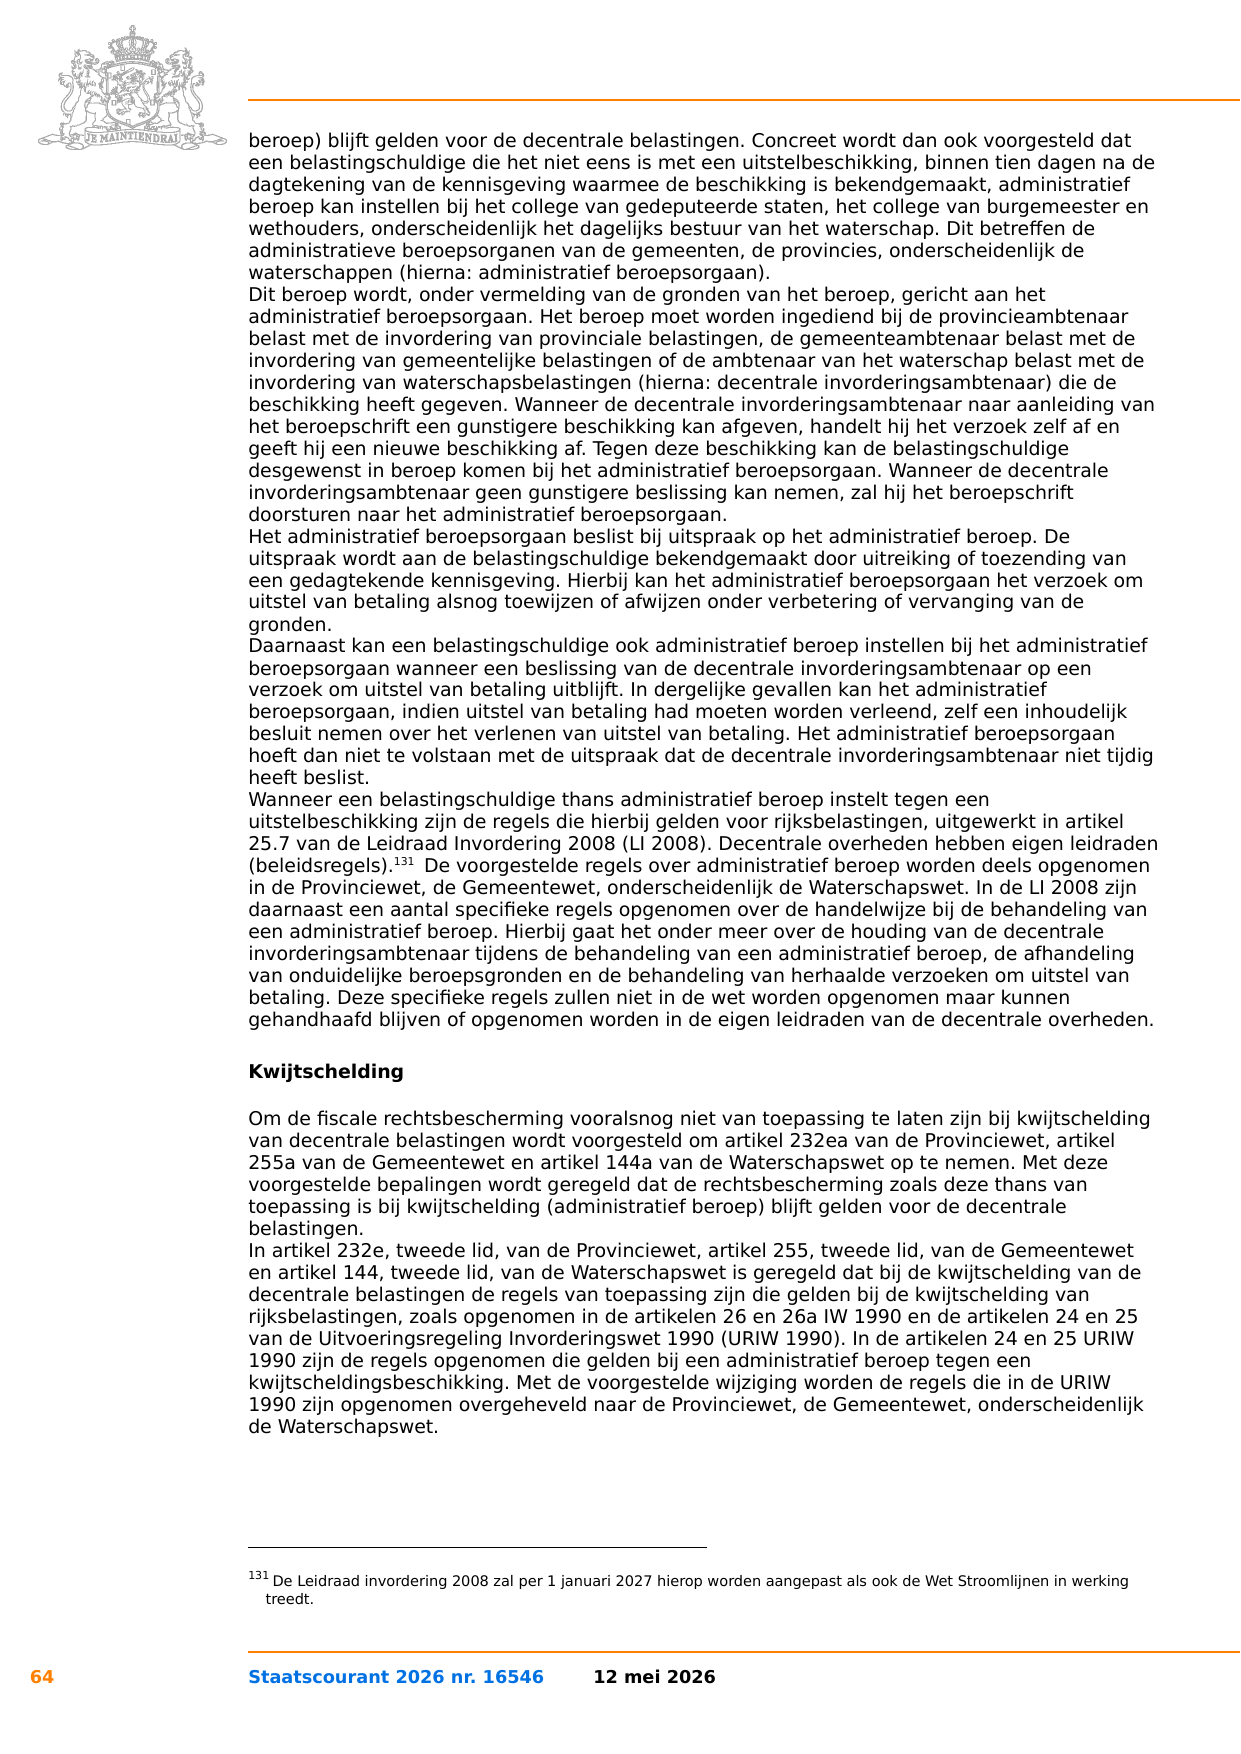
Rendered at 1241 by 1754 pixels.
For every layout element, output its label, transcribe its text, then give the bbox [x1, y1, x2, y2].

picture [38, 25, 227, 150]
text Om de fiscale rechtsbescherming vooralsnog niet van toepassing te laten zijn bij kwijtschelding van decentrale belastingen wordt voorgesteld om artikel 232ea van de Provinciewet, artikel 255a van de Gemeentewet en artikel 144a van de Waterschapswet op te nemen. Met deze voorgestelde bepalingen wordt geregeld dat de rechtsbescherming zoals deze thans van toepassing is bij kwijtschelding (administratief beroep) blijft gelden voor de decentrale belastingen. [248, 1108, 1163, 1240]
text Dit beroep wordt, onder vermelding van de gronden van het beroep, gericht aan het administratief beroepsorgaan. Het beroep moet worden ingediend bij de provincieambtenaar belast met de invordering van provinciale belastingen, de gemeenteambtenaar belast met de invordering van gemeentelijke belastingen of de ambtenaar van het waterschap belast met de invordering van waterschapsbelastingen (hierna: decentrale invorderingsambtenaar) die de beschikking heeft gegeven. Wanneer de decentrale invorderingsambtenaar naar aanleiding van het beroepschrift een gunstigere beschikking kan afgeven, handelt hij het verzoek zelf af en geeft hij een nieuwe beschikking af. Tegen deze beschikking kan de belastingschuldige desgewenst in beroep komen bij het administratief beroepsorgaan. Wanneer de decentrale invorderingsambtenaar geen gunstigere beslissing kan nemen, zal hij het beroepschrift doorsturen naar het administratief beroepsorgaan. [248, 284, 1163, 526]
text In artikel 232e, tweede lid, van de Provinciewet, artikel 255, tweede lid, van de Gemeentewet en artikel 144, tweede lid, van de Waterschapswet is geregeld dat bij de kwijtschelding van de decentrale belastingen de regels van toepassing zijn die gelden bij de kwijtschelding van rijksbelastingen, zoals opgenomen in de artikelen 26 en 26a IW 1990 en de artikelen 24 en 25 van de Uitvoeringsregeling Invorderingswet 1990 (URIW 1990). In de artikelen 24 en 25 URIW 1990 zijn de regels opgenomen die gelden bij een administratief beroep tegen een kwijtscheldingsbeschikking. Met de voorgestelde wijziging worden de regels die in de URIW 1990 zijn opgenomen overgeheveld naar de Provinciewet, de Gemeentewet, onderscheidenlijk de Waterschapswet. [248, 1240, 1163, 1438]
text beroep) blijft gelden voor de decentrale belastingen. Concreet wordt dan ook voorgesteld dat een belastingschuldige die het niet eens is met een uitstelbeschikking, binnen tien dagen na de dagtekening van de kennisgeving waarmee de beschikking is bekendgemaakt, administratief beroep kan instellen bij het college van gedeputeerde staten, het college van burgemeester en wethouders, onderscheidenlijk het dagelijks bestuur van het waterschap. Dit betreffen de administratieve beroepsorganen van de gemeenten, de provincies, onderscheidenlijk de waterschappen (hierna: administratief beroepsorgaan). [248, 130, 1163, 284]
text Wanneer een belastingschuldige thans administratief beroep instelt tegen een uitstelbeschikking zijn de regels die hierbij gelden voor rijksbelastingen, uitgewerkt in artikel 25.7 van de Leidraad Invordering 2008 (LI 2008). Decentrale overheden hebben eigen leidraden (beleidsregels). De voorgestelde regels over administratief beroep worden deels opgenomen in de Provinciewet, de Gemeentewet, onderscheidenlijk de Waterschapswet. In de LI 2008 zijn daarnaast een aantal specifieke regels opgenomen over de handelwijze bij de behandeling van een administratief beroep. Hierbij gaat het onder meer over de houding van de decentrale invorderingsambtenaar tijdens de behandeling van een administratief beroep, de afhandeling van onduidelijke beroepsgronden en de behandeling van herhaalde verzoeken om uitstel van betaling. Deze specifieke regels zullen niet in de wet worden opgenomen maar kunnen gehandhaafd blijven of opgenomen worden in de eigen leidraden van de decentrale overheden. [248, 789, 1163, 1031]
subtitle Kwijtschelding [248, 1061, 1163, 1083]
text Het administratief beroepsorgaan beslist bij uitspraak op het administratief beroep. De uitspraak wordt aan de belastingschuldige bekendgemaakt door uitreiking of toezending van een gedagtekende kennisgeving. Hierbij kan het administratief beroepsorgaan het verzoek om uitstel van betaling alsnog toewijzen of afwijzen onder verbetering of vervanging van de gronden. [248, 526, 1163, 635]
text De Leidraad invordering 2008 zal per 1 januari 2027 hierop worden aangepast als ook de Wet Stroomlijnen in werking treedt. [248, 1569, 1163, 1608]
text Daarnaast kan een belastingschuldige ook administratief beroep instellen bij het administratief beroepsorgaan wanneer een beslissing van de decentrale invorderingsambtenaar op een verzoek om uitstel van betaling uitblijft. In dergelijke gevallen kan het administratief beroepsorgaan, indien uitstel van betaling had moeten worden verleend, zelf een inhoudelijk besluit nemen over het verlenen van uitstel van betaling. Het administratief beroepsorgaan hoeft dan niet te volstaan met de uitspraak dat de decentrale invorderingsambtenaar niet tijdig heeft beslist. [248, 635, 1163, 789]
